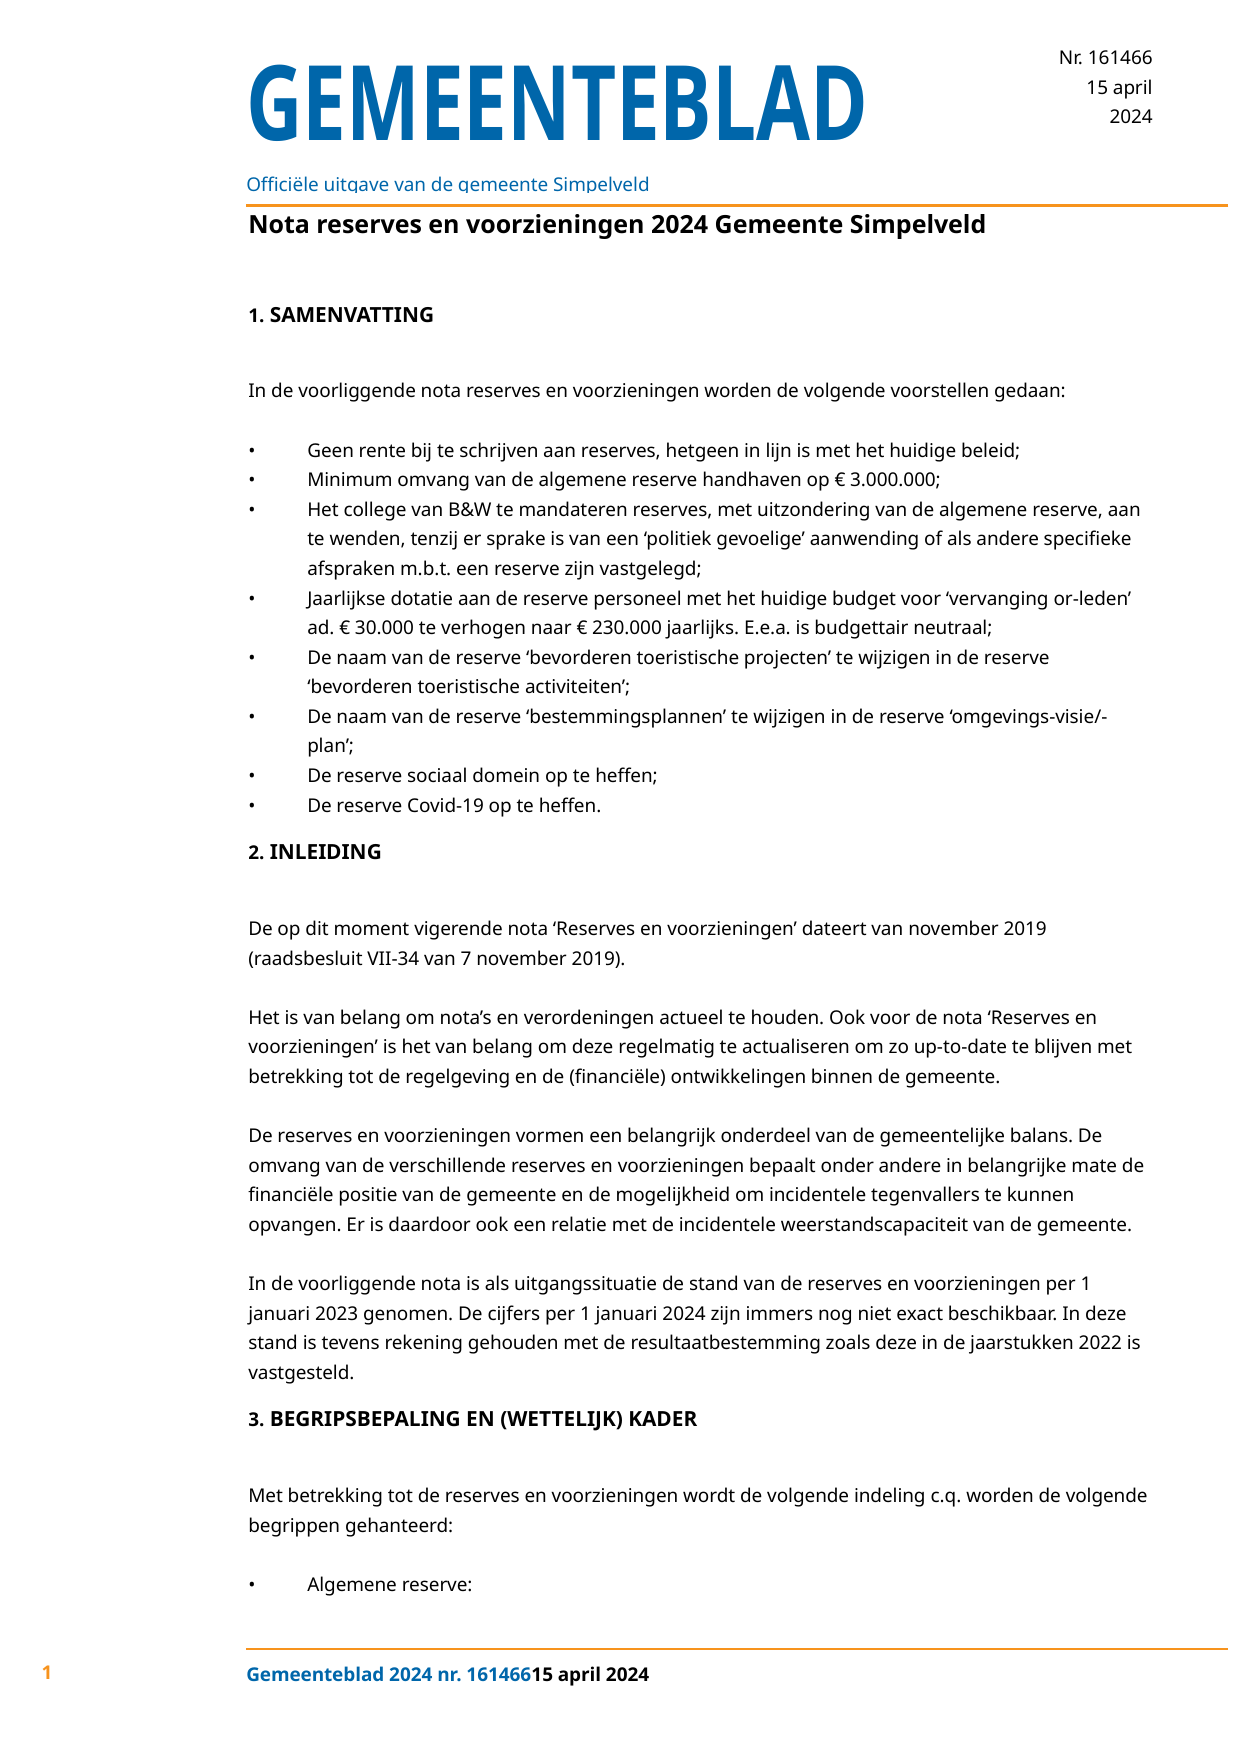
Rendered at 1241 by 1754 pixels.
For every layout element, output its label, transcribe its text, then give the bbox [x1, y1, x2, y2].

list Algemene reserve: [248, 1571, 1152, 1597]
list Geen rente bij te schrijven aan reserves, hetgeen in lijn is met het huidige beleid; [248, 437, 1152, 462]
text Het is van belang om nota’s en verordeningen actueel te houden. Ook voor de nota ‘Reserves en voorzieningen’ is het van belang om deze regelmatig te actualiseren om zo up-to-date te blijven met betrekking tot de regelgeving en de (financiële) ontwikkelingen binnen de gemeente. [248, 1004, 1152, 1089]
text In de voorliggende nota reserves en voorzieningen worden de volgende voorstellen gedaan: [248, 378, 1152, 403]
list Het college van B&W te mandateren reserves, met uitzondering van de algemene reserve, aan te wenden, tenzij er sprake is van een ‘politiek gevoelige’ aanwending of als andere specifieke afspraken m.b.t. een reserve zijn vastgelegd; [248, 496, 1152, 581]
list De naam van de reserve ‘bevorderen toeristische projecten’ te wijzigen in de reserve ‘bevorderen toeristische activiteiten’; [248, 644, 1152, 699]
text Met betrekking tot de reserves en voorzieningen wordt de volgende indeling c.q. worden de volgende begrippen gehanteerd: [248, 1482, 1152, 1537]
list Jaarlijkse dotatie aan de reserve personeel met het huidige budget voor ‘vervanging or-leden’ ad. € 30.000 te verhogen naar € 230.000 jaarlijks. E.e.a. is budgettair neutraal; [248, 585, 1152, 640]
text 3. BEGRIPSBEPALING EN (WETTELIJK) KADER [248, 1404, 1152, 1433]
text De op dit moment vigerende nota ‘Reserves en voorzieningen’ dateert van november 2019 (raadsbesluit VII-34 van 7 november 2019). [248, 915, 1152, 970]
text 2. INLEIDING [248, 837, 1152, 866]
list De reserve Covid-19 op te heffen. [248, 792, 1152, 817]
picture [41, 47, 231, 172]
text Nota reserves en voorzieningen 2024 Gemeente Simpelveld [248, 207, 1152, 241]
list De naam van de reserve ‘bestemmingsplannen’ te wijzigen in de reserve ‘omgevings-visie/-plan’; [248, 703, 1152, 758]
text De reserves en voorzieningen vormen een belangrijk onderdeel van de gemeentelijke balans. De omvang van de verschillende reserves en voorzieningen bepaalt onder andere in belangrijke mate de financiële positie van de gemeente en de mogelijkheid om incidentele tegenvallers te kunnen opvangen. Er is daardoor ook een relatie met de incidentele weerstandscapaciteit van de gemeente. [248, 1122, 1152, 1237]
text In de voorliggende nota is als uitgangssituatie de stand van de reserves en voorzieningen per 1 januari 2023 genomen. De cijfers per 1 januari 2024 zijn immers nog niet exact beschikbaar. In deze stand is tevens rekening gehouden met de resultaatbestemming zoals deze in de jaarstukken 2022 is vastgesteld. [248, 1270, 1152, 1384]
list De reserve sociaal domein op te heffen; [248, 762, 1152, 788]
text 1. SAMENVATTING [248, 300, 1152, 328]
list Minimum omvang van de algemene reserve handhaven op € 3.000.000; [248, 466, 1152, 492]
